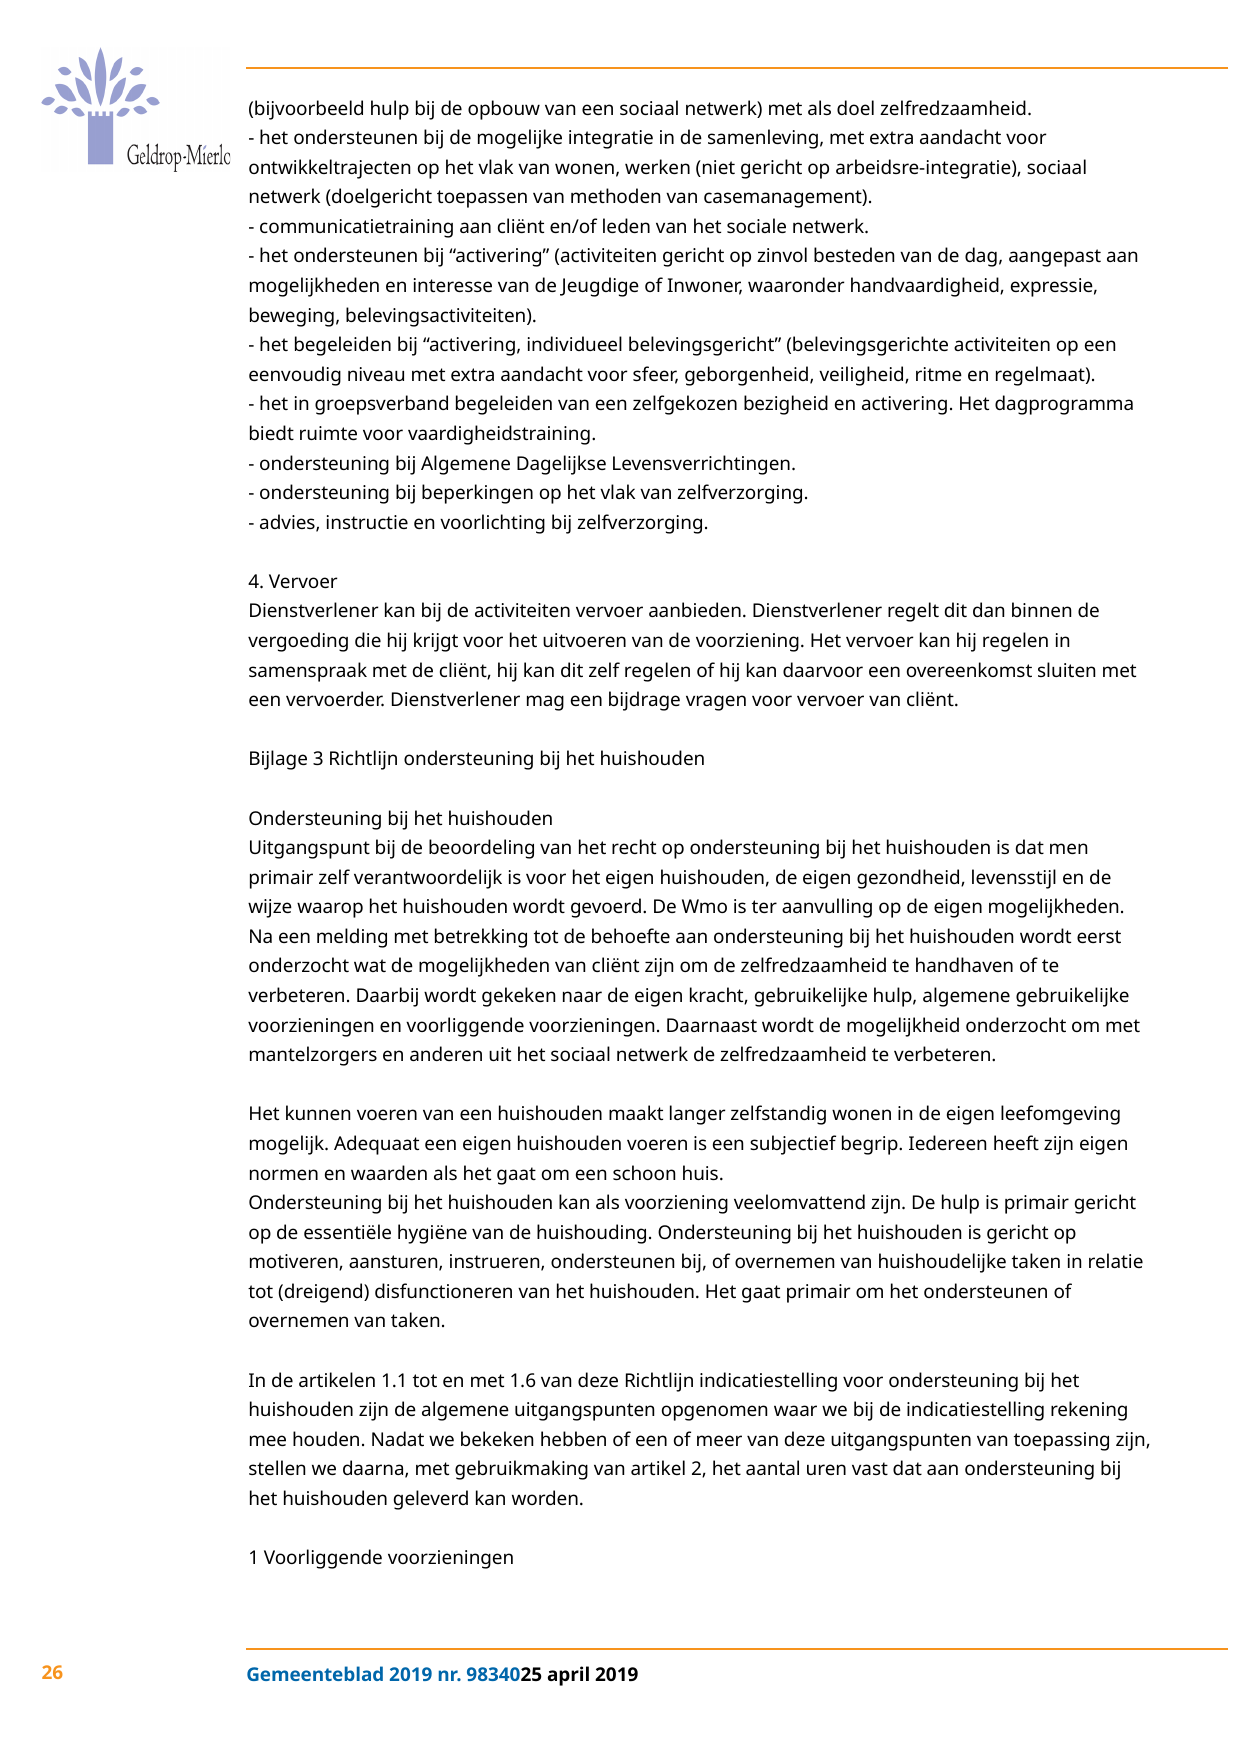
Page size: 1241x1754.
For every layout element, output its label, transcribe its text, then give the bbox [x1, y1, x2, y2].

text - ondersteuning bij beperkingen op het vlak van zelfverzorging. [248, 479, 1152, 505]
text 4. Vervoer [248, 568, 1152, 594]
text - advies, instructie en voorlichting bij zelfverzorging. [248, 509, 1152, 535]
text 1 Voorliggende voorzieningen [248, 1544, 1152, 1570]
text (bijvoorbeeld hulp bij de opbouw van een sociaal netwerk) met als doel zelfredzaamheid. [248, 95, 1152, 121]
text Het kunnen voeren van een huishouden maakt langer zelfstandig wonen in de eigen leefomgeving mogelijk. Adequaat een eigen huishouden voeren is een subjectief begrip. Iedereen heeft zijn eigen normen en waarden als het gaat om een schoon huis. [248, 1101, 1152, 1186]
text Ondersteuning bij het huishouden [248, 805, 1152, 831]
picture [41, 47, 231, 172]
text - het in groepsverband begeleiden van een zelfgekozen bezigheid en activering. Het dagprogramma biedt ruimte voor vaardigheidstraining. [248, 391, 1152, 446]
text - het ondersteunen bij de mogelijke integratie in de samenleving, met extra aandacht voor ontwikkeltrajecten op het vlak van wonen, werken (niet gericht op arbeidsre-integratie), sociaal netwerk (doelgericht toepassen van methoden van casemanagement). [248, 124, 1152, 209]
text - het begeleiden bij “activering, individueel belevingsgericht” (belevingsgerichte activiteiten op een eenvoudig niveau met extra aandacht voor sfeer, geborgenheid, veiligheid, ritme en regelmaat). [248, 331, 1152, 387]
text - het ondersteunen bij “activering” (activiteiten gericht op zinvol besteden van de dag, aangepast aan mogelijkheden en interesse van de Jeugdige of Inwoner, waaronder handvaardigheid, expressie, beweging, belevingsactiviteiten). [248, 243, 1152, 328]
text Bijlage 3 Richtlijn ondersteuning bij het huishouden [248, 746, 1152, 771]
text Uitgangspunt bij de beoordeling van het recht op ondersteuning bij het huishouden is dat men primair zelf verantwoordelijk is voor het eigen huishouden, de eigen gezondheid, levensstijl en de wijze waarop het huishouden wordt gevoerd. De Wmo is ter aanvulling op de eigen mogelijkheden. [248, 834, 1152, 919]
text Dienstverlener kan bij de activiteiten vervoer aanbieden. Dienstverlener regelt dit dan binnen de vergoeding die hij krijgt voor het uitvoeren van de voorziening. Het vervoer kan hij regelen in samenspraak met de cliënt, hij kan dit zelf regelen of hij kan daarvoor een overeenkomst sluiten met een vervoerder. Dienstverlener mag een bijdrage vragen voor vervoer van cliënt. [248, 598, 1152, 712]
text In de artikelen 1.1 tot en met 1.6 van deze Richtlijn indicatiestelling voor ondersteuning bij het huishouden zijn de algemene uitgangspunten opgenomen waar we bij de indicatiestelling rekening mee houden. Nadat we bekeken hebben of een of meer van deze uitgangspunten van toepassing zijn, stellen we daarna, met gebruikmaking van artikel 2, het aantal uren vast dat aan ondersteuning bij het huishouden geleverd kan worden. [248, 1367, 1152, 1511]
text - communicatietraining aan cliënt en/of leden van het sociale netwerk. [248, 213, 1152, 239]
text Na een melding met betrekking tot de behoefte aan ondersteuning bij het huishouden wordt eerst onderzocht wat de mogelijkheden van cliënt zijn om de zelfredzaamheid te handhaven of te verbeteren. Daarbij wordt gekeken naar de eigen kracht, gebruikelijke hulp, algemene gebruikelijke voorzieningen en voorliggende voorzieningen. Daarnaast wordt de mogelijkheid onderzocht om met mantelzorgers en anderen uit het sociaal netwerk de zelfredzaamheid te verbeteren. [248, 923, 1152, 1067]
text Ondersteuning bij het huishouden kan als voorziening veelomvattend zijn. De hulp is primair gericht op de essentiële hygiëne van de huishouding. Ondersteuning bij het huishouden is gericht op motiveren, aansturen, instrueren, ondersteunen bij, of overnemen van huishoudelijke taken in relatie tot (dreigend) disfunctioneren van het huishouden. Het gaat primair om het ondersteunen of overnemen van taken. [248, 1189, 1152, 1333]
text - ondersteuning bij Algemene Dagelijkse Levensverrichtingen. [248, 450, 1152, 476]
